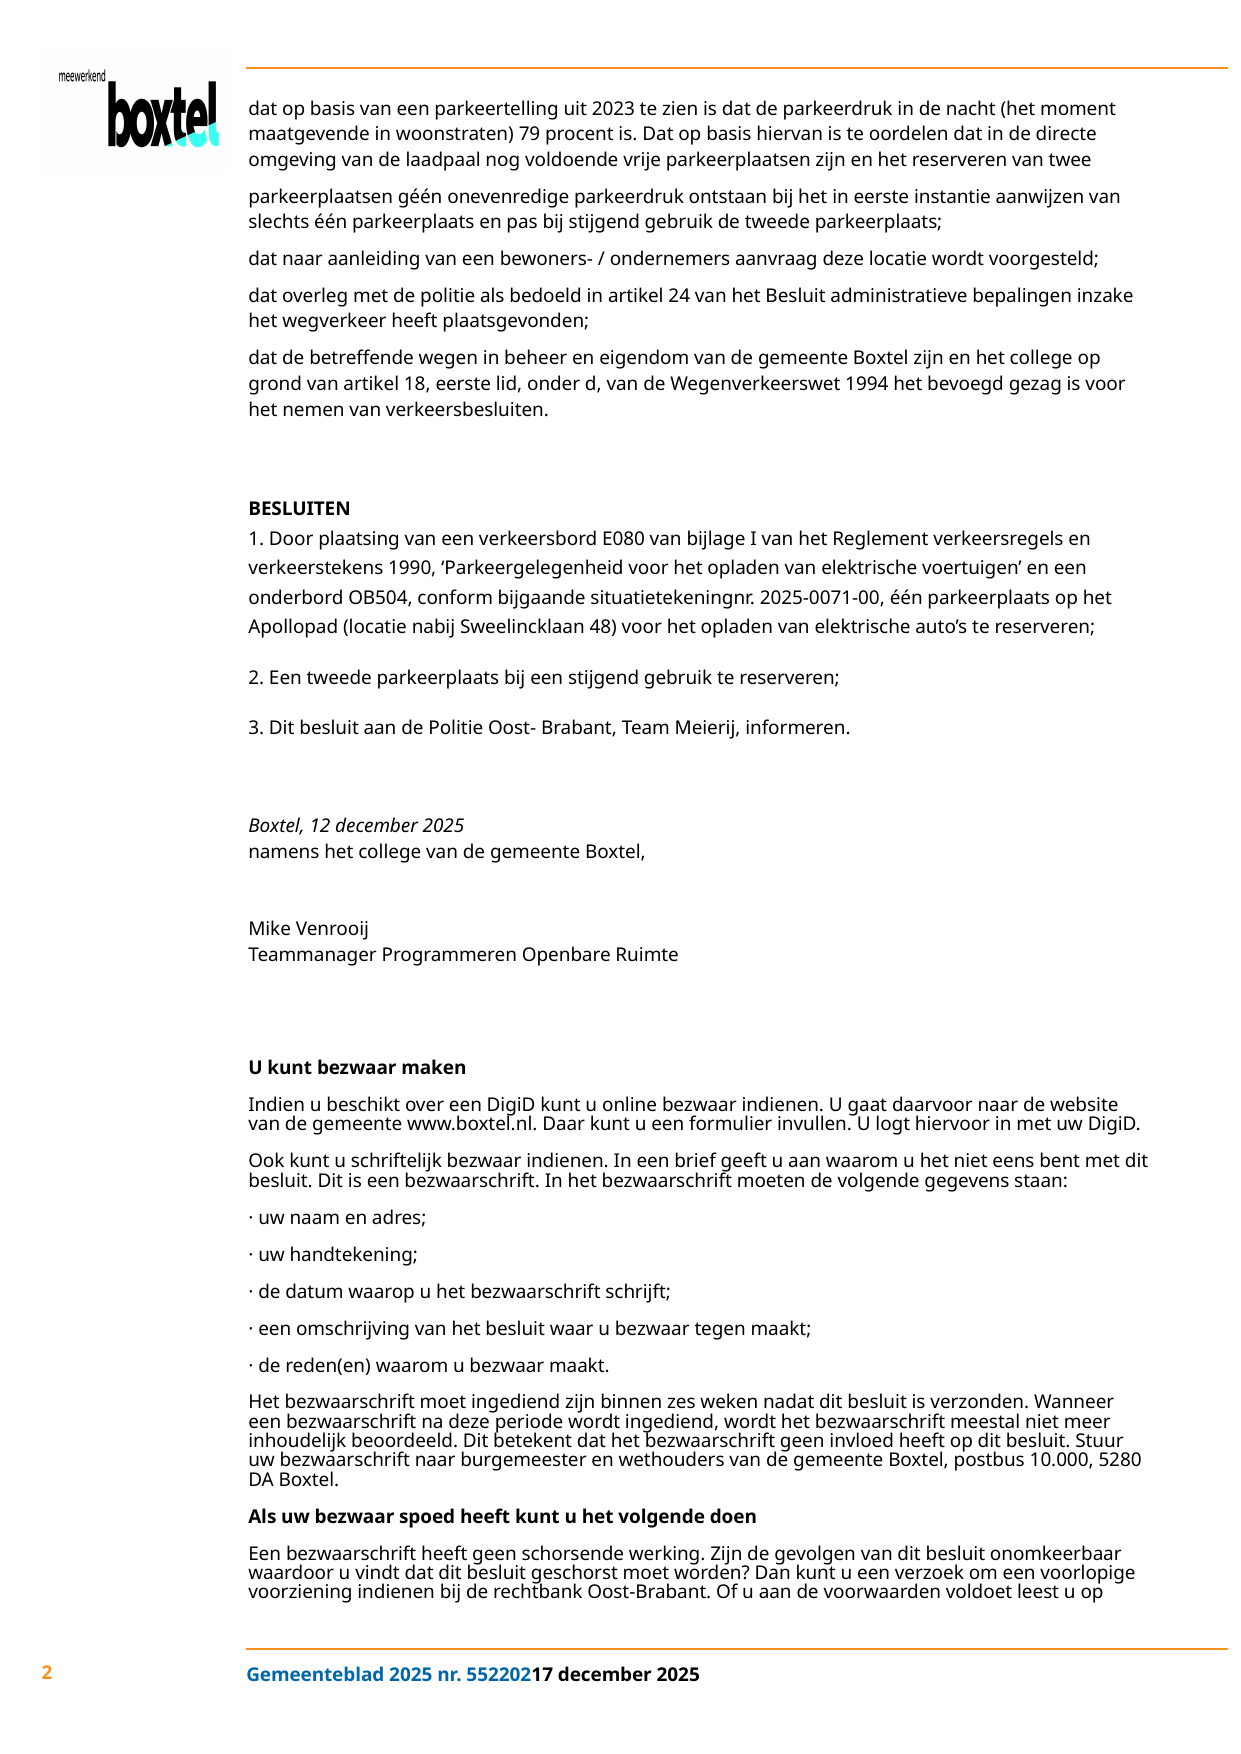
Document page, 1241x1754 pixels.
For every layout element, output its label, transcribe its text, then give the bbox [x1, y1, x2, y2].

text U kunt bezwaar maken [248, 1059, 1152, 1078]
text · de reden(en) waarom u bezwaar maakt. [248, 1357, 1152, 1376]
picture [41, 47, 231, 172]
text · uw handtekening; [248, 1246, 1152, 1265]
text 1. Door plaatsing van een verkeersbord E080 van bijlage I van het Reglement verkeersregels en verkeerstekens 1990, ‘Parkeergelegenheid voor het opladen van elektrische voertuigen’ en een onderbord OB504, conform bijgaande situatietekeningnr. 2025-0071-00, één parkeerplaats op het Apollopad (locatie nabij Sweelincklaan 48) voor het opladen van elektrische auto’s te reserveren; [248, 525, 1152, 639]
text Een bezwaarschrift heeft geen schorsende werking. Zijn de gevolgen van dit besluit onomkeerbaar waardoor u vindt dat dit besluit geschorst moet worden? Dan kunt u een verzoek om een voorlopige voorziening indienen bij de rechtbank Oost-Brabant. Of u aan de voorwaarden voldoet leest u op [248, 1544, 1152, 1602]
text Boxtel, 12 december 2025 [248, 813, 1152, 838]
text Ook kunt u schriftelijk bezwaar indienen. In een brief geeft u aan waarom u het niet eens bent met dit besluit. Dit is een bezwaarschrift. In het bezwaarschrift moeten de volgende gegevens staan: [248, 1152, 1152, 1191]
text 3. Dit besluit aan de Politie Oost- Brabant, Team Meierij, informeren. [248, 714, 1152, 740]
text · een omschrijving van het besluit waar u bezwaar tegen maakt; [248, 1319, 1152, 1339]
text namens het college van de gemeente Boxtel, [248, 838, 1152, 864]
text · uw naam en adres; [248, 1209, 1152, 1228]
text Het bezwaarschrift moet ingediend zijn binnen zes weken nadat dit besluit is verzonden. Wanneer een bezwaarschrift na deze periode wordt ingediend, wordt het bezwaarschrift meestal niet meer inhoudelijk beoordeeld. Dit betekent dat het bezwaarschrift geen invloed heeft op dit besluit. Stuur uw bezwaarschrift naar burgemeester en wethouders van de gemeente Boxtel, postbus 10.000, 5280 DA Boxtel. [248, 1393, 1152, 1490]
text parkeerplaatsen géén onevenredige parkeerdruk ontstaan bij het in eerste instantie aanwijzen van slechts één parkeerplaats en pas bij stijgend gebruik de tweede parkeerplaats; [248, 183, 1152, 234]
text Mike Venrooij [248, 916, 1152, 941]
text · de datum waarop u het bezwaarschrift schrijft; [248, 1283, 1152, 1302]
text BESLUITEN [248, 495, 1152, 521]
text 2. Een tweede parkeerplaats bij een stijgend gebruik te reserveren; [248, 664, 1152, 690]
text dat naar aanleiding van een bewoners- / ondernemers aanvraag deze locatie wordt voorgesteld; [248, 245, 1152, 271]
text Teammanager Programmeren Openbare Ruimte [248, 941, 1152, 967]
text Indien u beschikt over een DigiD kunt u online bezwaar indienen. U gaat daarvoor naar de website van de gemeente www.boxtel.nl. Daar kunt u een formulier invullen. U logt hiervoor in met uw DigiD. [248, 1096, 1152, 1135]
text dat de betreffende wegen in beheer en eigendom van de gemeente Boxtel zijn en het college op grond van artikel 18, eerste lid, onder d, van de Wegenverkeerswet 1994 het bevoegd gezag is voor het nemen van verkeersbesluiten. [248, 344, 1152, 422]
text Als uw bezwaar spoed heeft kunt u het volgende doen [248, 1508, 1152, 1527]
text dat op basis van een parkeertelling uit 2023 te zien is dat de parkeerdruk in de nacht (het moment maatgevende in woonstraten) 79 procent is. Dat op basis hiervan is te oordelen dat in de directe omgeving van de laadpaal nog voldoende vrije parkeerplaatsen zijn en het reserveren van twee [248, 95, 1152, 172]
text dat overleg met de politie als bedoeld in artikel 24 van het Besluit administratieve bepalingen inzake het wegverkeer heeft plaatsgevonden; [248, 282, 1152, 333]
